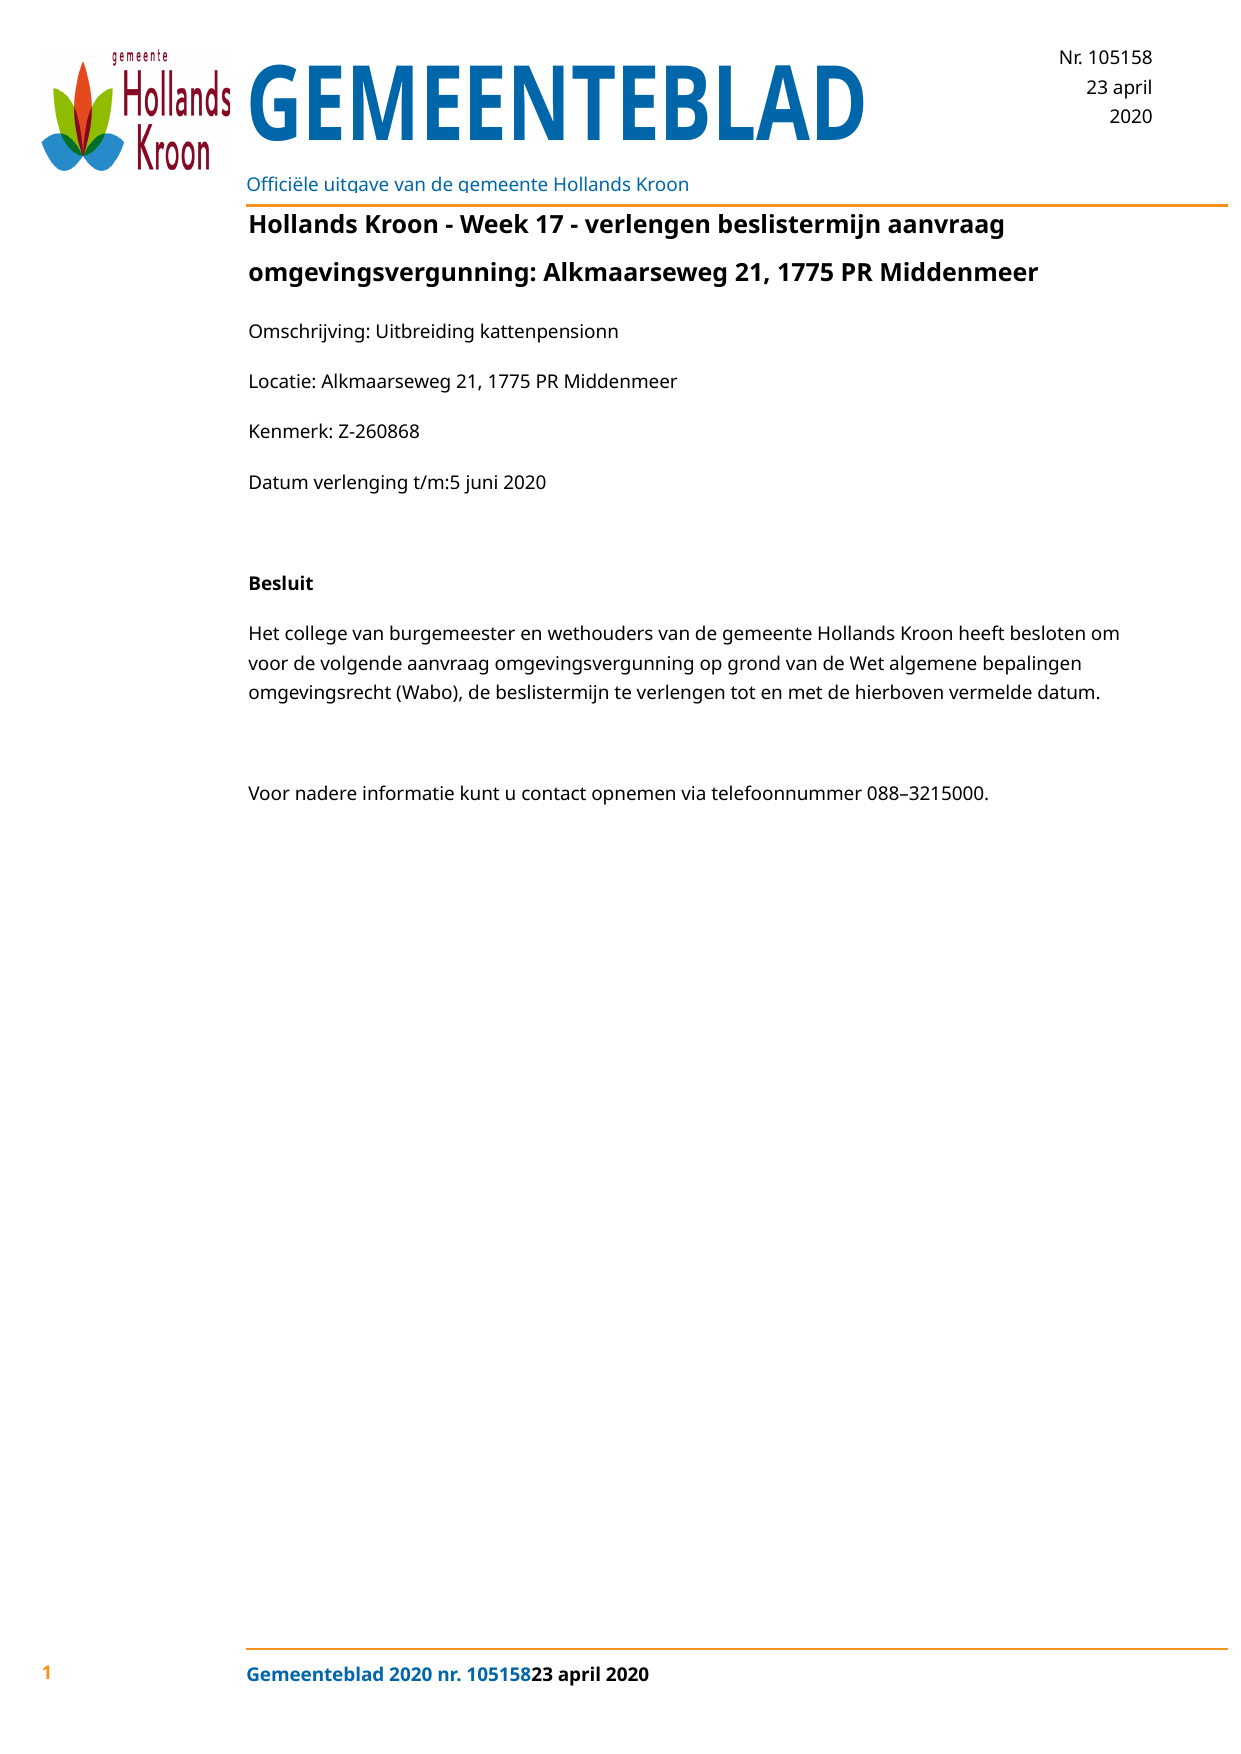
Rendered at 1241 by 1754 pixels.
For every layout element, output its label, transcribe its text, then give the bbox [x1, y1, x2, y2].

text Voor nadere informatie kunt u contact opnemen via telefoonnummer 088–3215000. [248, 780, 1152, 806]
text Datum verlenging t/m:5 juni 2020 [248, 469, 1152, 495]
text Besluit [248, 570, 1152, 596]
text Het college van burgemeester en wethouders van de gemeente Hollands Kroon heeft besloten om voor de volgende aanvraag omgevingsvergunning op grond van de Wet algemene bepalingen omgevingsrecht (Wabo), de beslistermijn te verlengen tot en met de hierboven vermelde datum. [248, 620, 1152, 705]
picture [41, 47, 231, 172]
text Omschrijving: Uitbreiding kattenpensionn [248, 318, 1152, 344]
text Locatie: Alkmaarseweg 21, 1775 PR Middenmeer [248, 368, 1152, 394]
text Hollands Kroon - Week 17 - verlengen beslistermijn aanvraag omgevingsvergunning: Alkmaarseweg 21, 1775 PR Middenmeer [248, 207, 1152, 288]
text Kenmerk: Z-260868 [248, 419, 1152, 444]
